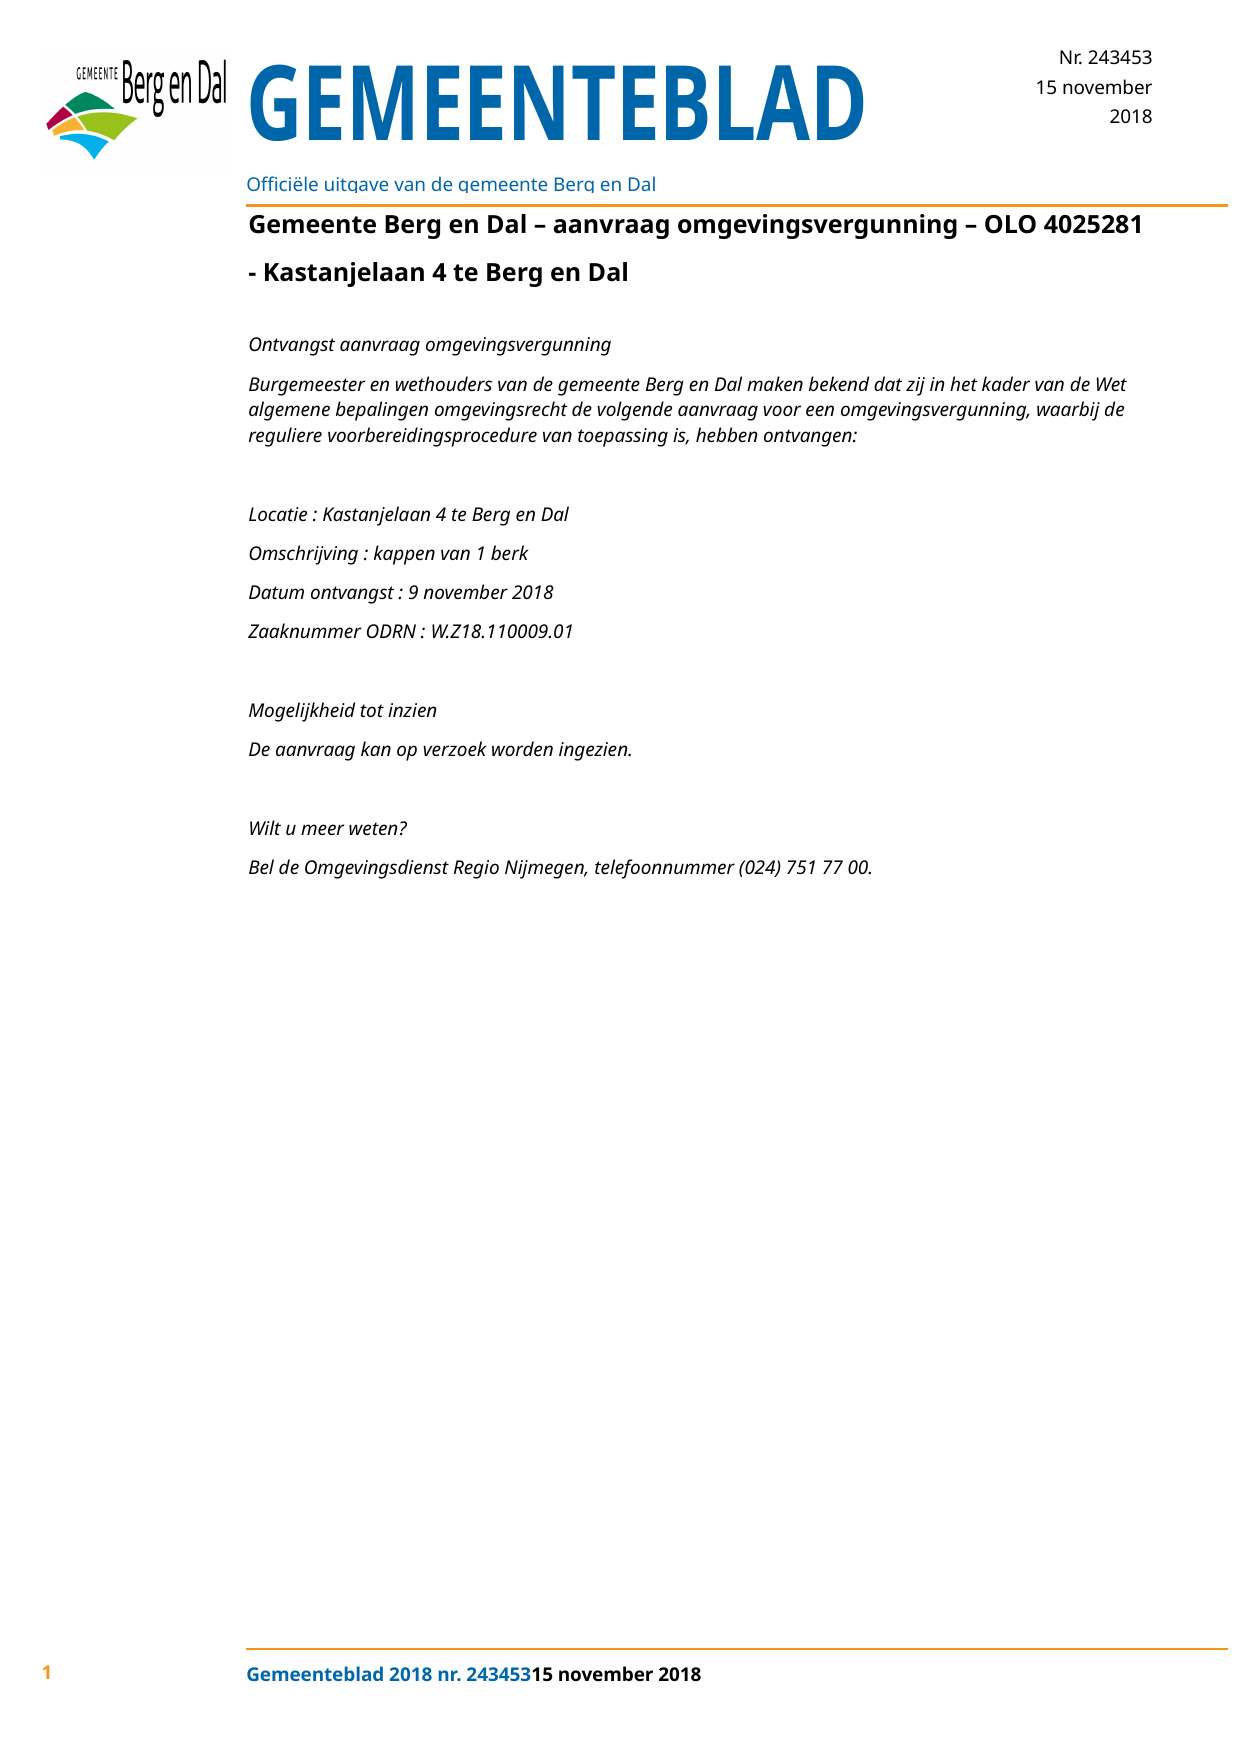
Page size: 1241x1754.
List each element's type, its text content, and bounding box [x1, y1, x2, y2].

picture [41, 47, 231, 172]
text Burgemeester en wethouders van de gemeente Berg en Dal maken bekend dat zij in het kader van de Wet algemene bepalingen omgevingsrecht de volgende aanvraag voor een omgevingsvergunning, waarbij de reguliere voorbereidingsprocedure van toepassing is, hebben ontvangen: [248, 371, 1152, 448]
text Locatie : Kastanjelaan 4 te Berg en Dal [248, 501, 1152, 526]
text De aanvraag kan op verzoek worden ingezien. [248, 736, 1152, 762]
text Ontvangst aanvraag omgevingsvergunning [248, 331, 1152, 357]
text Wilt u meer weten? [248, 815, 1152, 841]
text Zaaknummer ODRN : W.Z18.110009.01 [248, 618, 1152, 644]
text Datum ontvangst : 9 november 2018 [248, 579, 1152, 605]
text Bel de Omgevingsdienst Regio Nijmegen, telefoonnummer (024) 751 77 00. [248, 854, 1152, 880]
text Mogelijkheid tot inzien [248, 697, 1152, 723]
text Gemeente Berg en Dal – aanvraag omgevingsvergunning – OLO 4025281 - Kastanjelaan 4 te Berg en Dal [248, 207, 1152, 288]
text Omschrijving : kappen van 1 berk [248, 540, 1152, 566]
